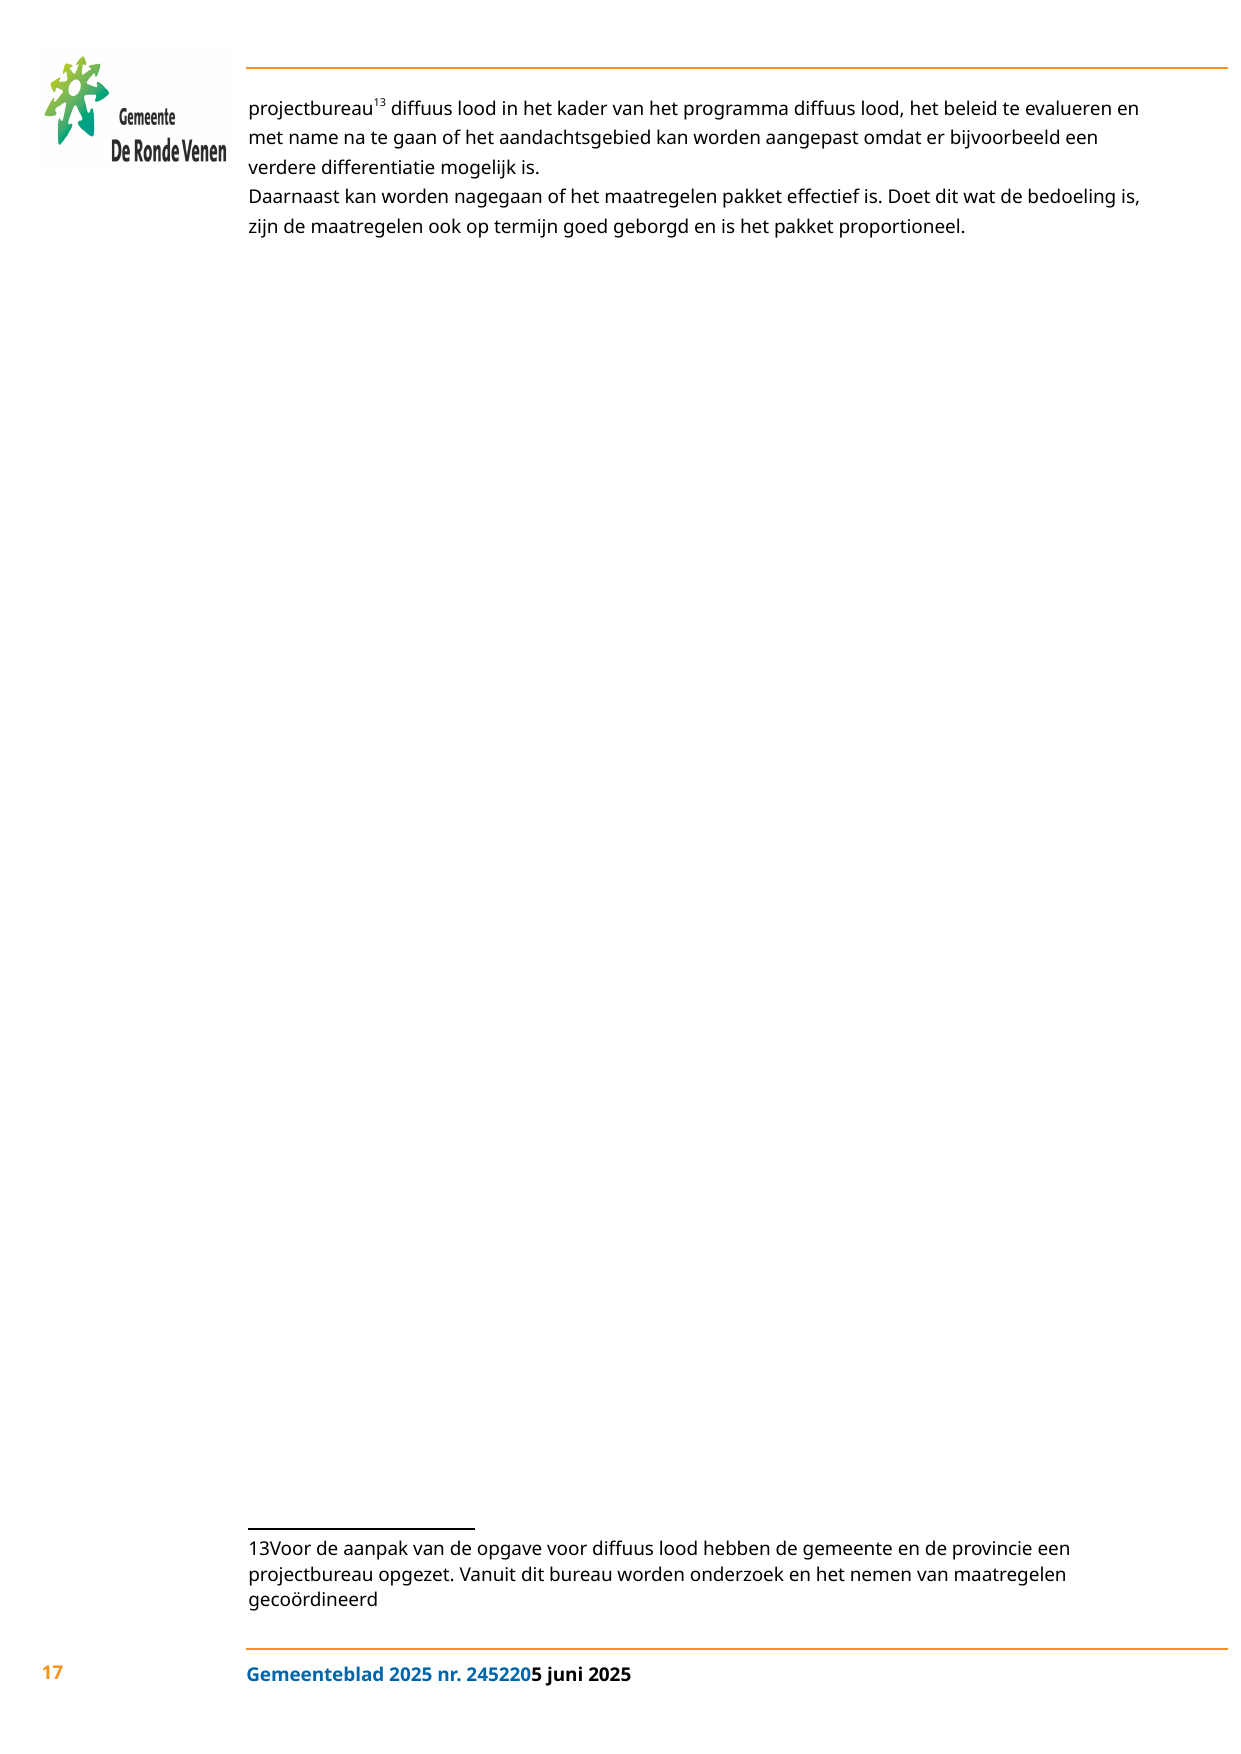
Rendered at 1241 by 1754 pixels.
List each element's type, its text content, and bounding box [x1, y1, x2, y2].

picture [41, 47, 231, 172]
text Voor de aanpak van de opgave voor diffuus lood hebben de gemeente en de provincie een projectbureau opgezet. Vanuit dit bureau worden onderzoek en het nemen van maatregelen gecoördineerd [248, 1535, 1152, 1612]
text projectbureau diffuus lood in het kader van het programma diffuus lood, het beleid te evalueren en met name na te gaan of het aandachtsgebied kan worden aangepast omdat er bijvoorbeeld een verdere differentiatie mogelijk is. [248, 95, 1152, 180]
text Daarnaast kan worden nagegaan of het maatregelen pakket effectief is. Doet dit wat de bedoeling is, zijn de maatregelen ook op termijn goed geborgd en is het pakket proportioneel. [248, 183, 1152, 239]
